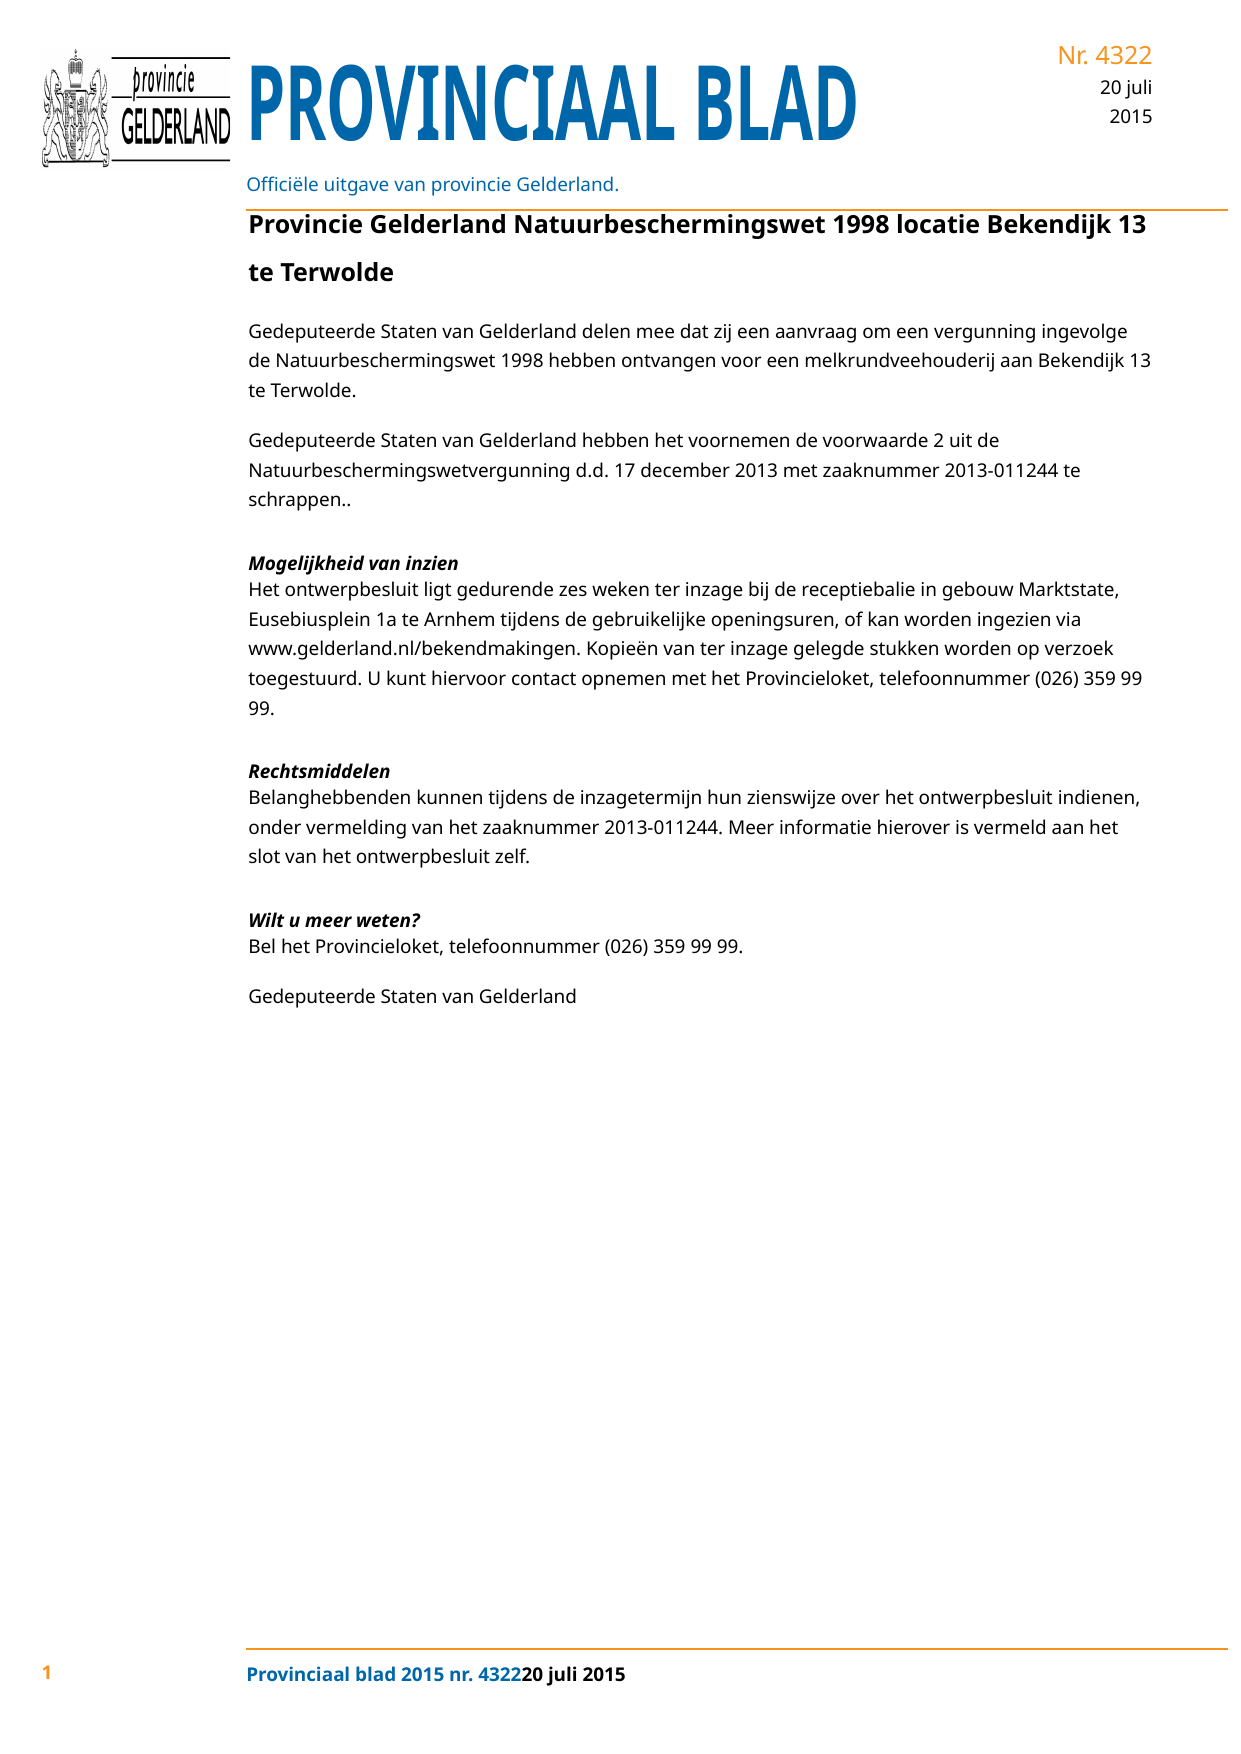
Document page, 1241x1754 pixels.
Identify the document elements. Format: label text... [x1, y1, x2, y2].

text Mogelijkheid van inzien [248, 551, 1152, 576]
text Gedeputeerde Staten van Gelderland delen mee dat zij een aanvraag om een vergunning ingevolge de Natuurbeschermingswet 1998 hebben ontvangen voor een melkrundveehouderij aan Bekendijk 13 te Terwolde. [248, 318, 1152, 403]
text Wilt u meer weten? [248, 907, 1152, 933]
text Gedeputeerde Staten van Gelderland [248, 984, 1152, 1009]
text Provincie Gelderland Natuurbeschermingswet 1998 locatie Bekendijk 13 te Terwolde [248, 211, 1152, 288]
picture [41, 47, 231, 172]
text Het ontwerpbesluit ligt gedurende zes weken ter inzage bij de receptiebalie in gebouw Marktstate, Eusebiusplein 1a te Arnhem tijdens de gebruikelijke openingsuren, of kan worden ingezien via www.gelderland.nl/bekendmakingen. Kopieën van ter inzage gelegde stukken worden op verzoek toegestuurd. U kunt hiervoor contact opnemen met het Provincieloket, telefoonnummer (026) 359 99 99. [248, 576, 1152, 720]
text Gedeputeerde Staten van Gelderland hebben het voornemen de voorwaarde 2 uit de Natuurbeschermingswetvergunning d.d. 17 december 2013 met zaaknummer 2013-011244 te schrappen.. [248, 427, 1152, 512]
text Bel het Provincieloket, telefoonnummer (026) 359 99 99. [248, 933, 1152, 959]
text Belanghebbenden kunnen tijdens de inzagetermijn hun zienswijze over het ontwerpbesluit indienen, onder vermelding van het zaaknummer 2013-011244. Meer informatie hierover is vermeld aan het slot van het ontwerpbesluit zelf. [248, 784, 1152, 869]
text Rechtsmiddelen [248, 759, 1152, 784]
